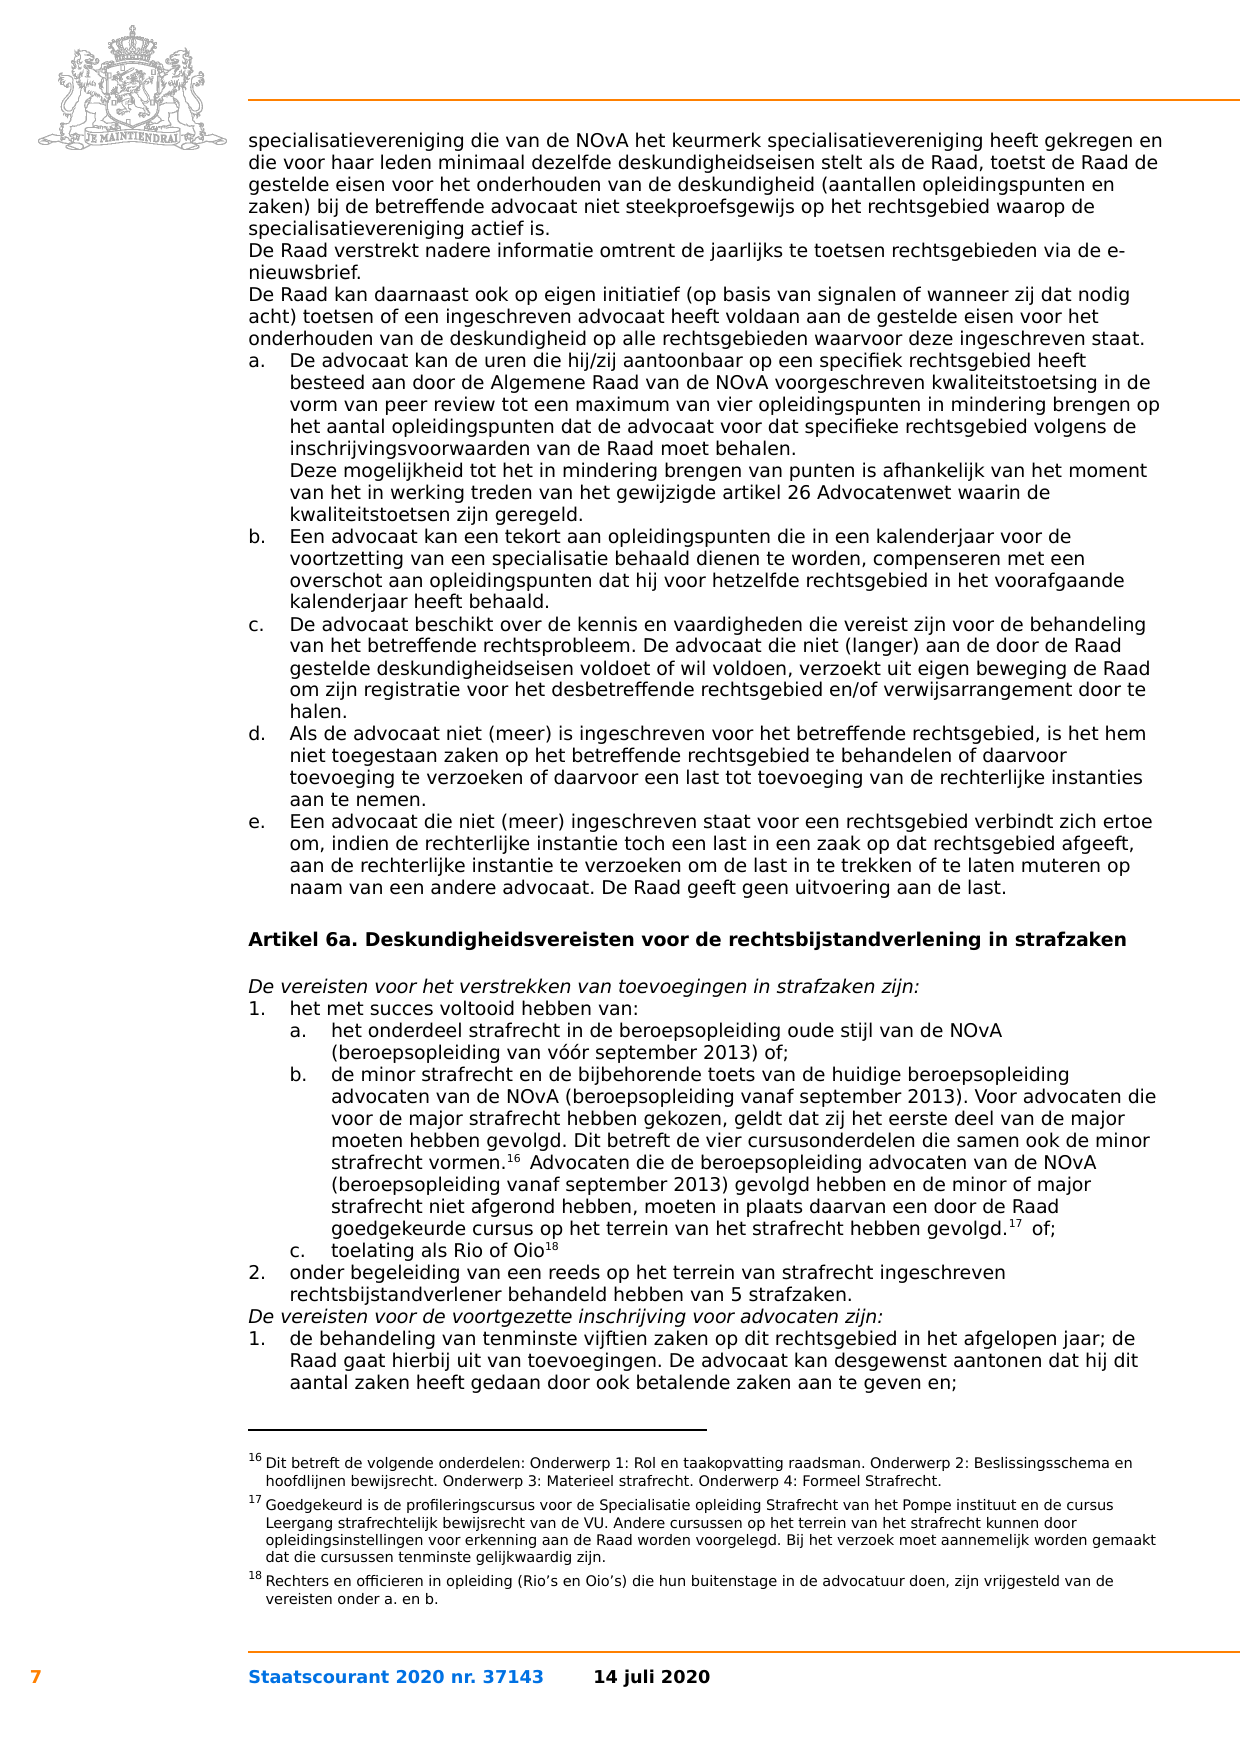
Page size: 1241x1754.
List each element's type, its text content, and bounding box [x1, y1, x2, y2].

text c. toelating als Rio of Oio [289, 1240, 1163, 1262]
text e. Een advocaat die niet (meer) ingeschreven staat voor een rechtsgebied verbindt zich ertoe om, indien de rechterlijke instantie toch een last in een zaak op dat rechtsgebied afgeeft, aan de rechterlijke instantie te verzoeken om de last in te trekken of te laten muteren op naam van een andere advocaat. De Raad geeft geen uitvoering aan de last. [248, 811, 1163, 899]
subtitle Artikel 6a. Deskundigheidsvereisten voor de rechtsbijstandverlening in strafzaken [248, 929, 1163, 951]
text De vereisten voor het verstrekken van toevoegingen in strafzaken zijn: [248, 976, 1163, 998]
text Deze mogelijkheid tot het in mindering brengen van punten is afhankelijk van het moment van het in werking treden van het gewijzigde artikel 26 Advocatenwet waarin de kwaliteitstoetsen zijn geregeld. [289, 459, 1163, 526]
text 1. het met succes voltooid hebben van: [248, 998, 1163, 1020]
text Rechters en officieren in opleiding (Rio’s en Oio’s) die hun buitenstage in de advocatuur doen, zijn vrijgesteld van de vereisten onder a. en b. [248, 1569, 1163, 1608]
picture [38, 25, 227, 150]
text b. Een advocaat kan een tekort aan opleidingspunten die in een kalenderjaar voor de voortzetting van een specialisatie behaald dienen te worden, compenseren met een overschot aan opleidingspunten dat hij voor hetzelfde rechtsgebied in het voorafgaande kalenderjaar heeft behaald. [248, 526, 1163, 613]
text De Raad kan daarnaast ook op eigen initiatief (op basis van signalen of wanneer zij dat nodig acht) toetsen of een ingeschreven advocaat heeft voldaan aan de gestelde eisen voor het onderhouden van de deskundigheid op alle rechtsgebieden waarvoor deze ingeschreven staat. [248, 284, 1163, 350]
text a. het onderdeel strafrecht in de beroepsopleiding oude stijl van de NOvA (beroepsopleiding van vóór september 2013) of; [289, 1020, 1163, 1064]
text De Raad verstrekt nadere informatie omtrent de jaarlijks te toetsen rechtsgebieden via de e-nieuwsbrief. [248, 240, 1163, 284]
text a. De advocaat kan de uren die hij/zij aantoonbaar op een specifiek rechtsgebied heeft besteed aan door de Algemene Raad van de NOvA voorgeschreven kwaliteitstoetsing in de vorm van peer review tot een maximum van vier opleidingspunten in mindering brengen op het aantal opleidingspunten dat de advocaat voor dat specifieke rechtsgebied volgens de inschrijvingsvoorwaarden van de Raad moet behalen. [248, 350, 1163, 459]
text De vereisten voor de voortgezette inschrijving voor advocaten zijn: [248, 1306, 1163, 1328]
text Dit betreft de volgende onderdelen: Onderwerp 1: Rol en taakopvatting raadsman. Onderwerp 2: Beslissingsschema en hoofdlijnen bewijsrecht. Onderwerp 3: Materieel strafrecht. Onderwerp 4: Formeel Strafrecht. [248, 1451, 1163, 1490]
text 1. de behandeling van tenminste vijftien zaken op dit rechtsgebied in het afgelopen jaar; de Raad gaat hierbij uit van toevoegingen. De advocaat kan desgewenst aantonen dat hij dit aantal zaken heeft gedaan door ook betalende zaken aan te geven en; [248, 1328, 1163, 1394]
text d. Als de advocaat niet (meer) is ingeschreven voor het betreffende rechtsgebied, is het hem niet toegestaan zaken op het betreffende rechtsgebied te behandelen of daarvoor toevoeging te verzoeken of daarvoor een last tot toevoeging van de rechterlijke instanties aan te nemen. [248, 723, 1163, 811]
text specialisatievereniging die van de NOvA het keurmerk specialisatievereniging heeft gekregen en die voor haar leden minimaal dezelfde deskundigheidseisen stelt als de Raad, toetst de Raad de gestelde eisen voor het onderhouden van de deskundigheid (aantallen opleidingspunten en zaken) bij de betreffende advocaat niet steekproefsgewijs op het rechtsgebied waarop de specialisatievereniging actief is. [248, 130, 1163, 240]
text Goedgekeurd is de profileringscursus voor de Specialisatie opleiding Strafrecht van het Pompe instituut en de cursus Leergang strafrechtelijk bewijsrecht van de VU. Andere cursussen op het terrein van het strafrecht kunnen door opleidingsinstellingen voor erkenning aan de Raad worden voorgelegd. Bij het verzoek moet aannemelijk worden gemaakt dat die cursussen tenminste gelijkwaardig zijn. [248, 1493, 1163, 1566]
text b. de minor strafrecht en de bijbehorende toets van de huidige beroepsopleiding advocaten van de NOvA (beroepsopleiding vanaf september 2013). Voor advocaten die voor de major strafrecht hebben gekozen, geldt dat zij het eerste deel van de major moeten hebben gevolgd. Dit betreft de vier cursusonderdelen die samen ook de minor strafrecht vormen. Advocaten die de beroepsopleiding advocaten van de NOvA (beroepsopleiding vanaf september 2013) gevolgd hebben en de minor of major strafrecht niet afgerond hebben, moeten in plaats daarvan een door de Raad goedgekeurde cursus op het terrein van het strafrecht hebben gevolgd. of; [289, 1064, 1163, 1240]
text 2. onder begeleiding van een reeds op het terrein van strafrecht ingeschreven rechtsbijstandverlener behandeld hebben van 5 strafzaken. [248, 1262, 1163, 1306]
text c. De advocaat beschikt over de kennis en vaardigheden die vereist zijn voor de behandeling van het betreffende rechtsprobleem. De advocaat die niet (langer) aan de door de Raad gestelde deskundigheidseisen voldoet of wil voldoen, verzoekt uit eigen beweging de Raad om zijn registratie voor het desbetreffende rechtsgebied en/of verwijsarrangement door te halen. [248, 613, 1163, 723]
